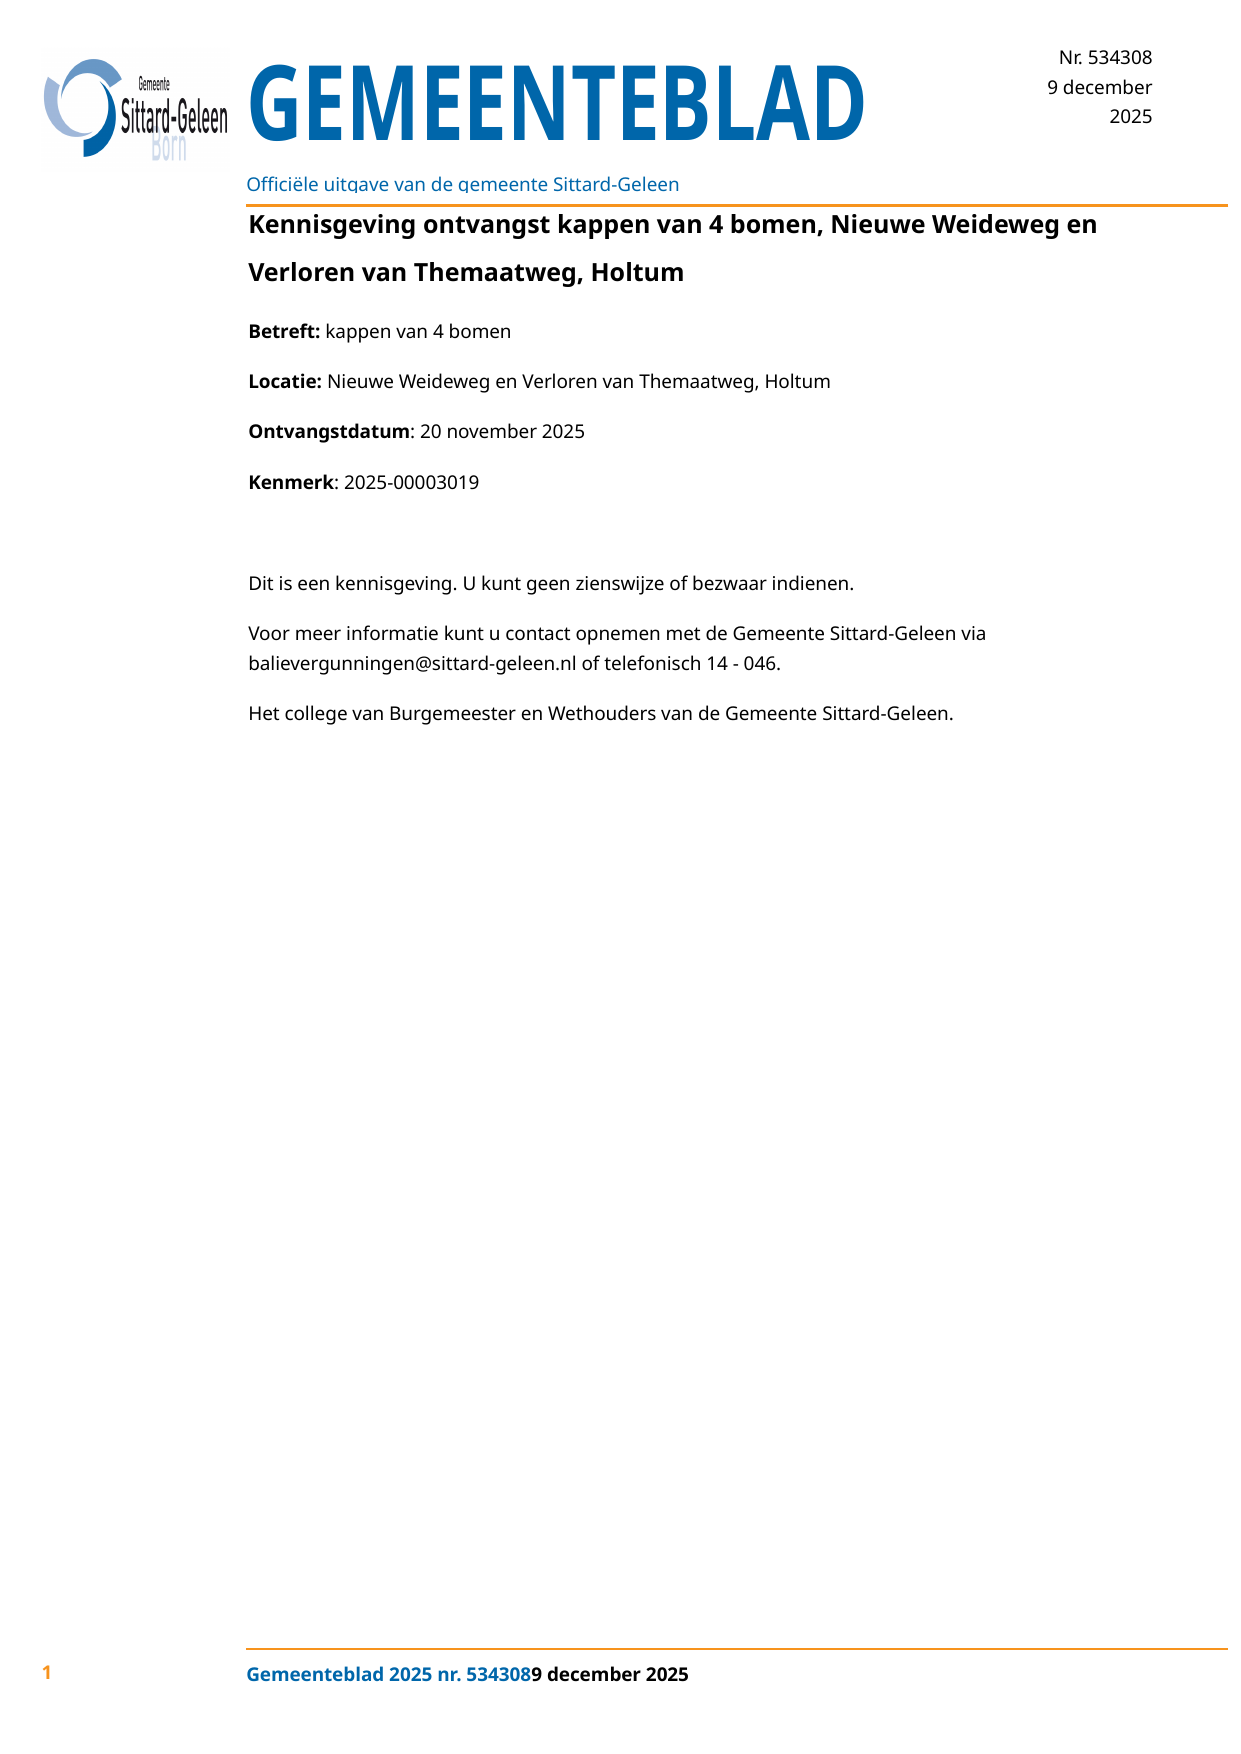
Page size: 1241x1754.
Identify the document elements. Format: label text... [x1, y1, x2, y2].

text Kenmerk: 2025-00003019 [248, 469, 1152, 495]
text Kennisgeving ontvangst kappen van 4 bomen, Nieuwe Weideweg en Verloren van Themaatweg, Holtum [248, 207, 1152, 288]
text Ontvangstdatum: 20 november 2025 [248, 419, 1152, 444]
text Voor meer informatie kunt u contact opnemen met de Gemeente Sittard-Geleen via balievergunningen@sittard-geleen.nl of telefonisch 14 - 046. [248, 620, 1152, 676]
text Betreft: kappen van 4 bomen [248, 318, 1152, 344]
text Locatie: Nieuwe Weideweg en Verloren van Themaatweg, Holtum [248, 368, 1152, 394]
text Dit is een kennisgeving. U kunt geen zienswijze of bezwaar indienen. [248, 570, 1152, 596]
picture [41, 47, 231, 172]
text Het college van Burgemeester en Wethouders van de Gemeente Sittard-Geleen. [248, 700, 1152, 726]
